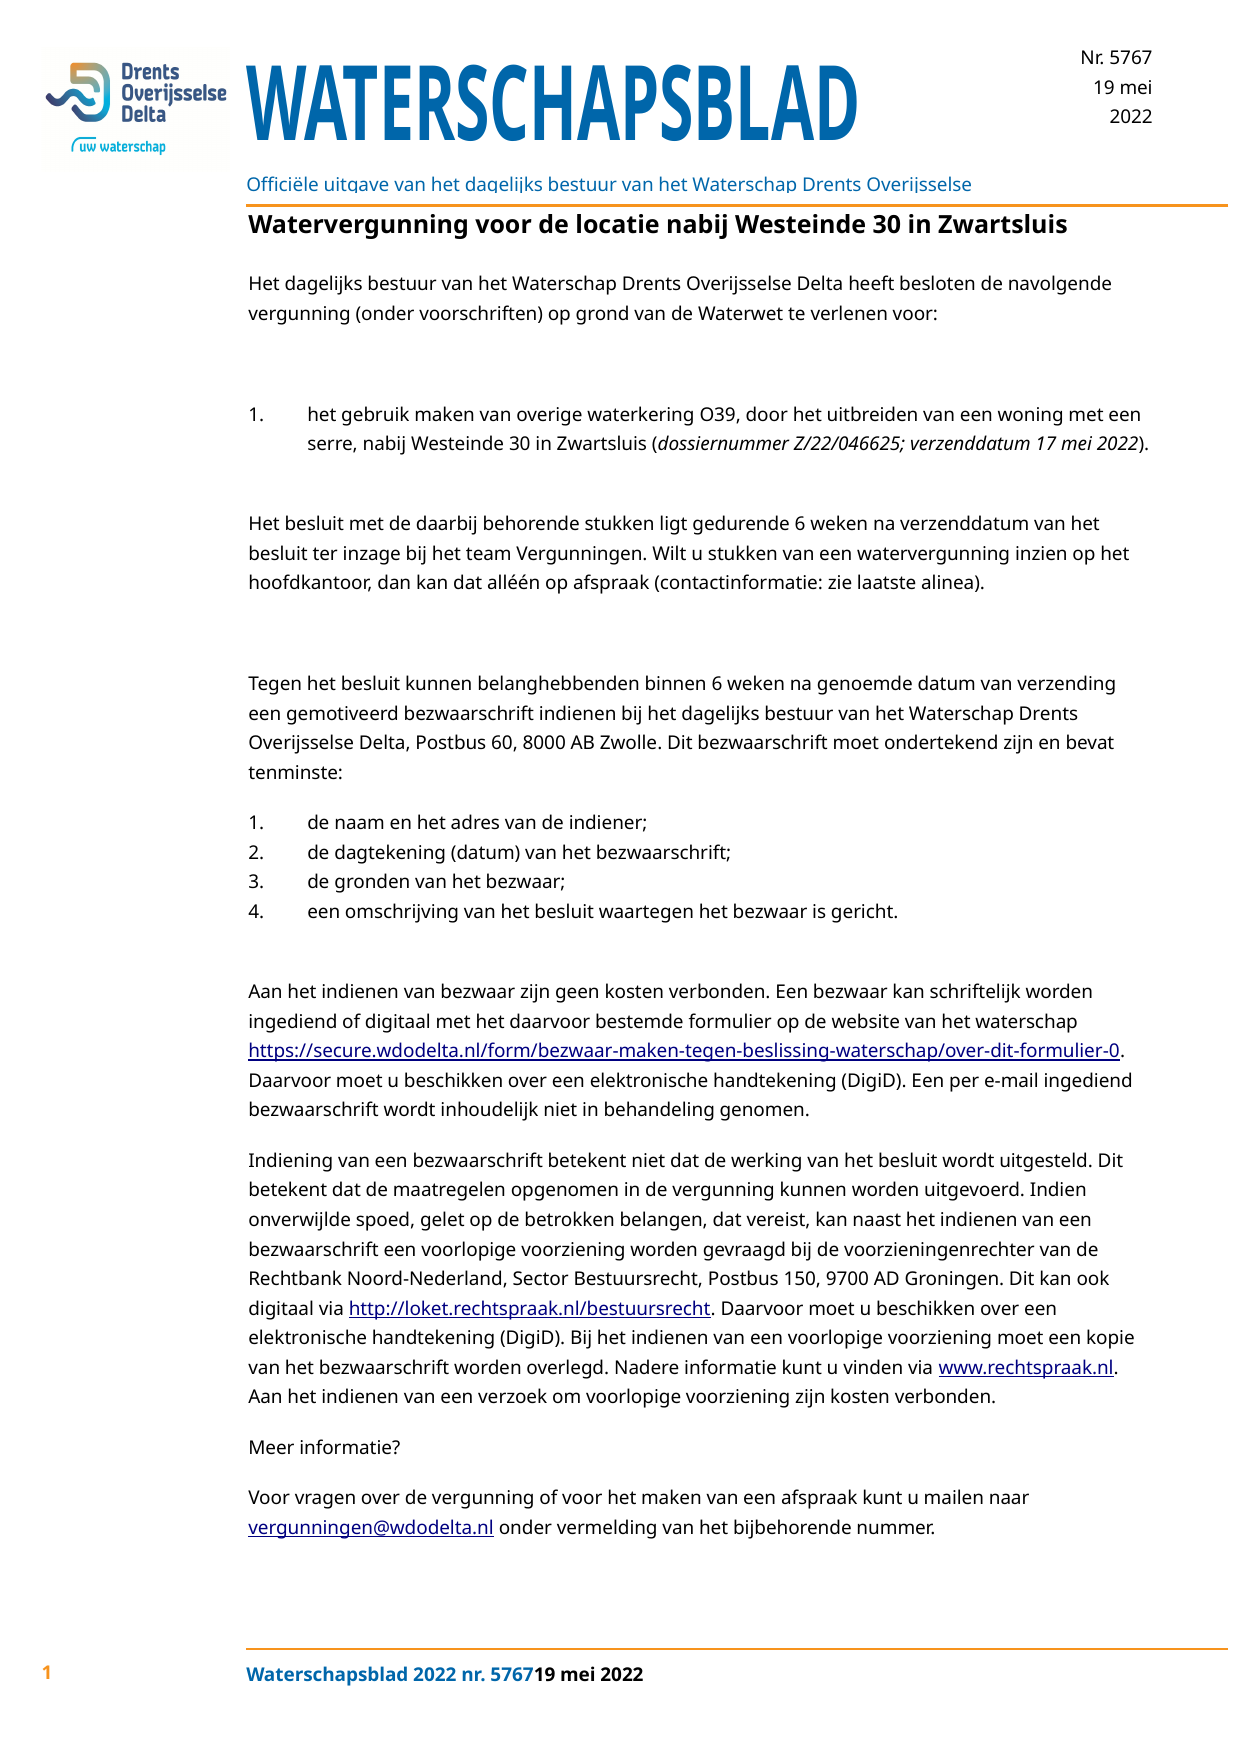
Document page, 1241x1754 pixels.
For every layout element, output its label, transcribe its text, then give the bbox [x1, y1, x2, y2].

list de dagtekening (datum) van het bezwaarschrift; [248, 839, 1152, 865]
text Voor vragen over de vergunning of voor het maken van een afspraak kunt u mailen naar vergunningen@wdodelta.nl onder vermelding van het bijbehorende nummer. [248, 1484, 1152, 1540]
text Het besluit met de daarbij behorende stukken ligt gedurende 6 weken na verzenddatum van het besluit ter inzage bij het team Vergunningen. Wilt u stukken van een watervergunning inzien op het hoofdkantoor, dan kan dat alléén op afspraak (contactinformatie: zie laatste alinea). [248, 510, 1152, 595]
text Aan het indienen van bezwaar zijn geen kosten verbonden. Een bezwaar kan schriftelijk worden ingediend of digitaal met het daarvoor bestemde formulier op de website van het waterschap https://secure.wdodelta.nl/form/bezwaar-maken-tegen-beslissing-waterschap/over-dit-formulier-0. Daarvoor moet u beschikken over een elektronische handtekening (DigiD). Een per e-mail ingediend bezwaarschrift wordt inhoudelijk niet in behandeling genomen. [248, 978, 1152, 1122]
list het gebruik maken van overige waterkering O39, door het uitbreiden van een woning met een serre, nabij Westeinde 30 in Zwartsluis (dossiernummer Z/22/046625; verzenddatum 17 mei 2022). [248, 401, 1152, 456]
text Indiening van een bezwaarschrift betekent niet dat de werking van het besluit wordt uitgesteld. Dit betekent dat de maatregelen opgenomen in de vergunning kunnen worden uitgevoerd. Indien onverwijlde spoed, gelet op de betrokken belangen, dat vereist, kan naast het indienen van een bezwaarschrift een voorlopige voorziening worden gevraagd bij de voorzieningenrechter van de Rechtbank Noord-Nederland, Sector Bestuursrecht, Postbus 150, 9700 AD Groningen. Dit kan ook digitaal via http://loket.rechtspraak.nl/bestuursrecht. Daarvoor moet u beschikken over een elektronische handtekening (DigiD). Bij het indienen van een voorlopige voorziening moet een kopie van het bezwaarschrift worden overlegd. Nadere informatie kunt u vinden via www.rechtspraak.nl. Aan het indienen van een verzoek om voorlopige voorziening zijn kosten verbonden. [248, 1147, 1152, 1409]
list de naam en het adres van de indiener; [248, 809, 1152, 835]
text Tegen het besluit kunnen belanghebbenden binnen 6 weken na genoemde datum van verzending een gemotiveerd bezwaarschrift indienen bij het dagelijks bestuur van het Waterschap Drents Overijsselse Delta, Postbus 60, 8000 AB Zwolle. Dit bezwaarschrift moet ondertekend zijn en bevat tenminste: [248, 670, 1152, 785]
list de gronden van het bezwaar; [248, 869, 1152, 894]
text Meer informatie? [248, 1434, 1152, 1460]
picture [41, 47, 231, 172]
list een omschrijving van het besluit waartegen het bezwaar is gericht. [248, 898, 1152, 924]
text Het dagelijks bestuur van het Waterschap Drents Overijsselse Delta heeft besloten de navolgende vergunning (onder voorschriften) op grond van de Waterwet te verlenen voor: [248, 270, 1152, 326]
text Watervergunning voor de locatie nabij Westeinde 30 in Zwartsluis [248, 207, 1152, 241]
